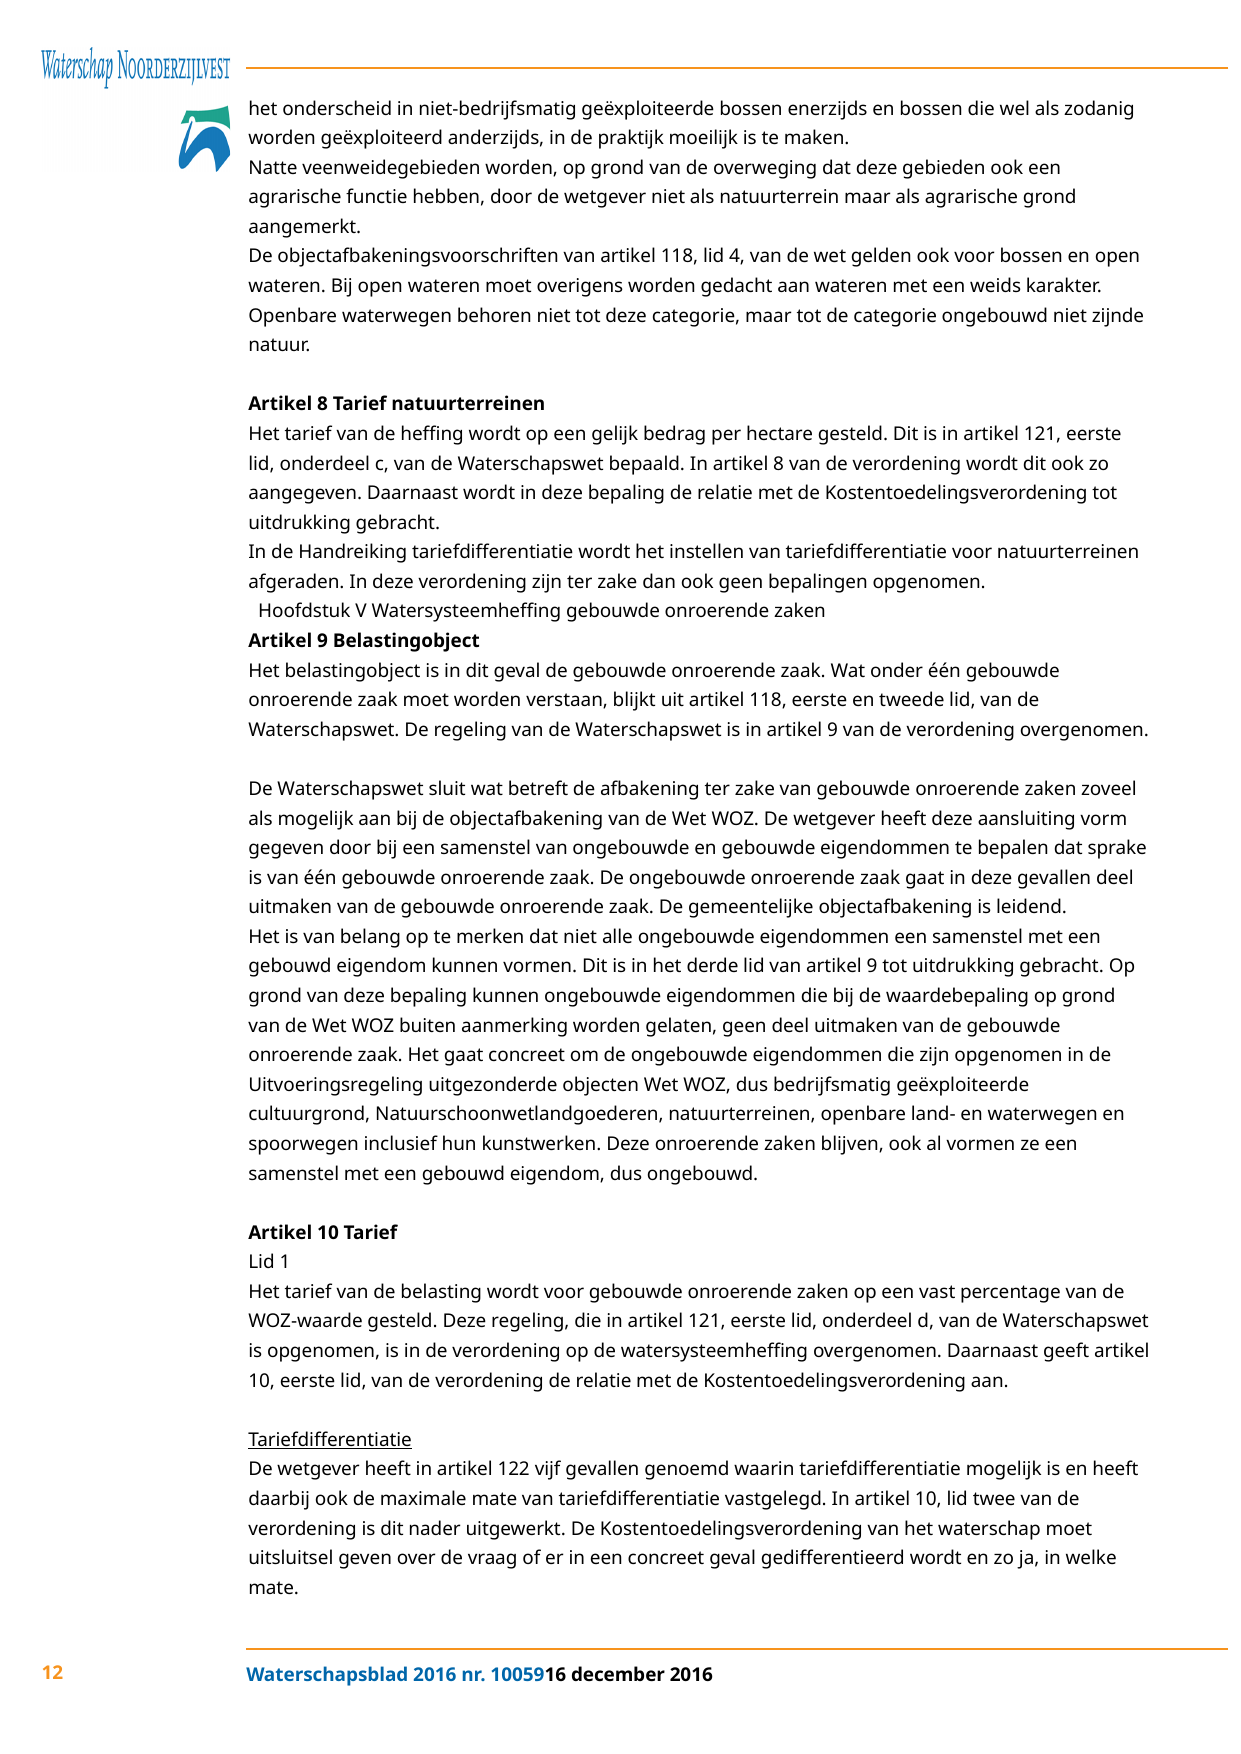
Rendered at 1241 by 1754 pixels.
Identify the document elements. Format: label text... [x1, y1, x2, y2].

text Artikel 8 Tarief natuurterreinen [248, 391, 1152, 416]
text Artikel 9 Belastingobject [248, 627, 1152, 653]
text De Waterschapswet sluit wat betreft de afbakening ter zake van gebouwde onroerende zaken zoveel als mogelijk aan bij de objectafbakening van de Wet WOZ. De wetgever heeft deze aansluiting vorm gegeven door bij een samenstel van ongebouwde en gebouwde eigendommen te bepalen dat sprake is van één gebouwde onroerende zaak. De ongebouwde onroerende zaak gaat in deze gevallen deel uitmaken van de gebouwde onroerende zaak. De gemeentelijke objectafbakening is leidend. [248, 775, 1152, 919]
text Het tarief van de belasting wordt voor gebouwde onroerende zaken op een vast percentage van de WOZ-waarde gesteld. Deze regeling, die in artikel 121, eerste lid, onderdeel d, van de Waterschapswet is opgenomen, is in de verordening op de watersysteemheffing overgenomen. Daarnaast geeft artikel 10, eerste lid, van de verordening de relatie met de Kostentoedelingsverordening aan. [248, 1278, 1152, 1393]
text In de Handreiking tariefdifferentiatie wordt het instellen van tariefdifferentiatie voor natuurterreinen afgeraden. In deze verordening zijn ter zake dan ook geen bepalingen opgenomen. [248, 538, 1152, 594]
text Natte veenweidegebieden worden, op grond van de overweging dat deze gebieden ook een agrarische functie hebben, door de wetgever niet als natuurterrein maar als agrarische grond aangemerkt. [248, 154, 1152, 239]
text Hoofdstuk V Watersysteemheffing gebouwde onroerende zaken [248, 598, 1152, 623]
text Het belastingobject is in dit geval de gebouwde onroerende zaak. Wat onder één gebouwde onroerende zaak moet worden verstaan, blijkt uit artikel 118, eerste en tweede lid, van de Waterschapswet. De regeling van de Waterschapswet is in artikel 9 van de verordening overgenomen. [248, 657, 1152, 742]
text Het is van belang op te merken dat niet alle ongebouwde eigendommen een samenstel met een gebouwd eigendom kunnen vormen. Dit is in het derde lid van artikel 9 tot uitdrukking gebracht. Op grond van deze bepaling kunnen ongebouwde eigendommen die bij de waardebepaling op grond van de Wet WOZ buiten aanmerking worden gelaten, geen deel uitmaken van de gebouwde onroerende zaak. Het gaat concreet om de ongebouwde eigendommen die zijn opgenomen in de Uitvoeringsregeling uitgezonderde objecten Wet WOZ, dus bedrijfsmatig geëxploiteerde cultuurgrond, Natuurschoonwetlandgoederen, natuurterreinen, openbare land- en waterwegen en spoorwegen inclusief hun kunstwerken. Deze onroerende zaken blijven, ook al vormen ze een samenstel met een gebouwd eigendom, dus ongebouwd. [248, 923, 1152, 1186]
text Tariefdifferentiatie [248, 1426, 1152, 1452]
text Het tarief van de heffing wordt op een gelijk bedrag per hectare gesteld. Dit is in artikel 121, eerste lid, onderdeel c, van de Waterschapswet bepaald. In artikel 8 van de verordening wordt dit ook zo aangegeven. Daarnaast wordt in deze bepaling de relatie met de Kostentoedelingsverordening tot uitdrukking gebracht. [248, 420, 1152, 535]
picture [41, 47, 231, 172]
text De wetgever heeft in artikel 122 vijf gevallen genoemd waarin tariefdifferentiatie mogelijk is en heeft daarbij ook de maximale mate van tariefdifferentiatie vastgelegd. In artikel 10, lid twee van de verordening is dit nader uitgewerkt. De Kostentoedelingsverordening van het waterschap moet uitsluitsel geven over de vraag of er in een concreet geval gedifferentieerd wordt en zo ja, in welke mate. [248, 1456, 1152, 1600]
text het onderscheid in niet-bedrijfsmatig geëxploiteerde bossen enerzijds en bossen die wel als zodanig worden geëxploiteerd anderzijds, in de praktijk moeilijk is te maken. [248, 95, 1152, 150]
text De objectafbakeningsvoorschriften van artikel 118, lid 4, van de wet gelden ook voor bossen en open wateren. Bij open wateren moet overigens worden gedacht aan wateren met een weids karakter. Openbare waterwegen behoren niet tot deze categorie, maar tot de categorie ongebouwd niet zijnde natuur. [248, 243, 1152, 357]
text Artikel 10 Tarief [248, 1219, 1152, 1245]
text Lid 1 [248, 1248, 1152, 1274]
